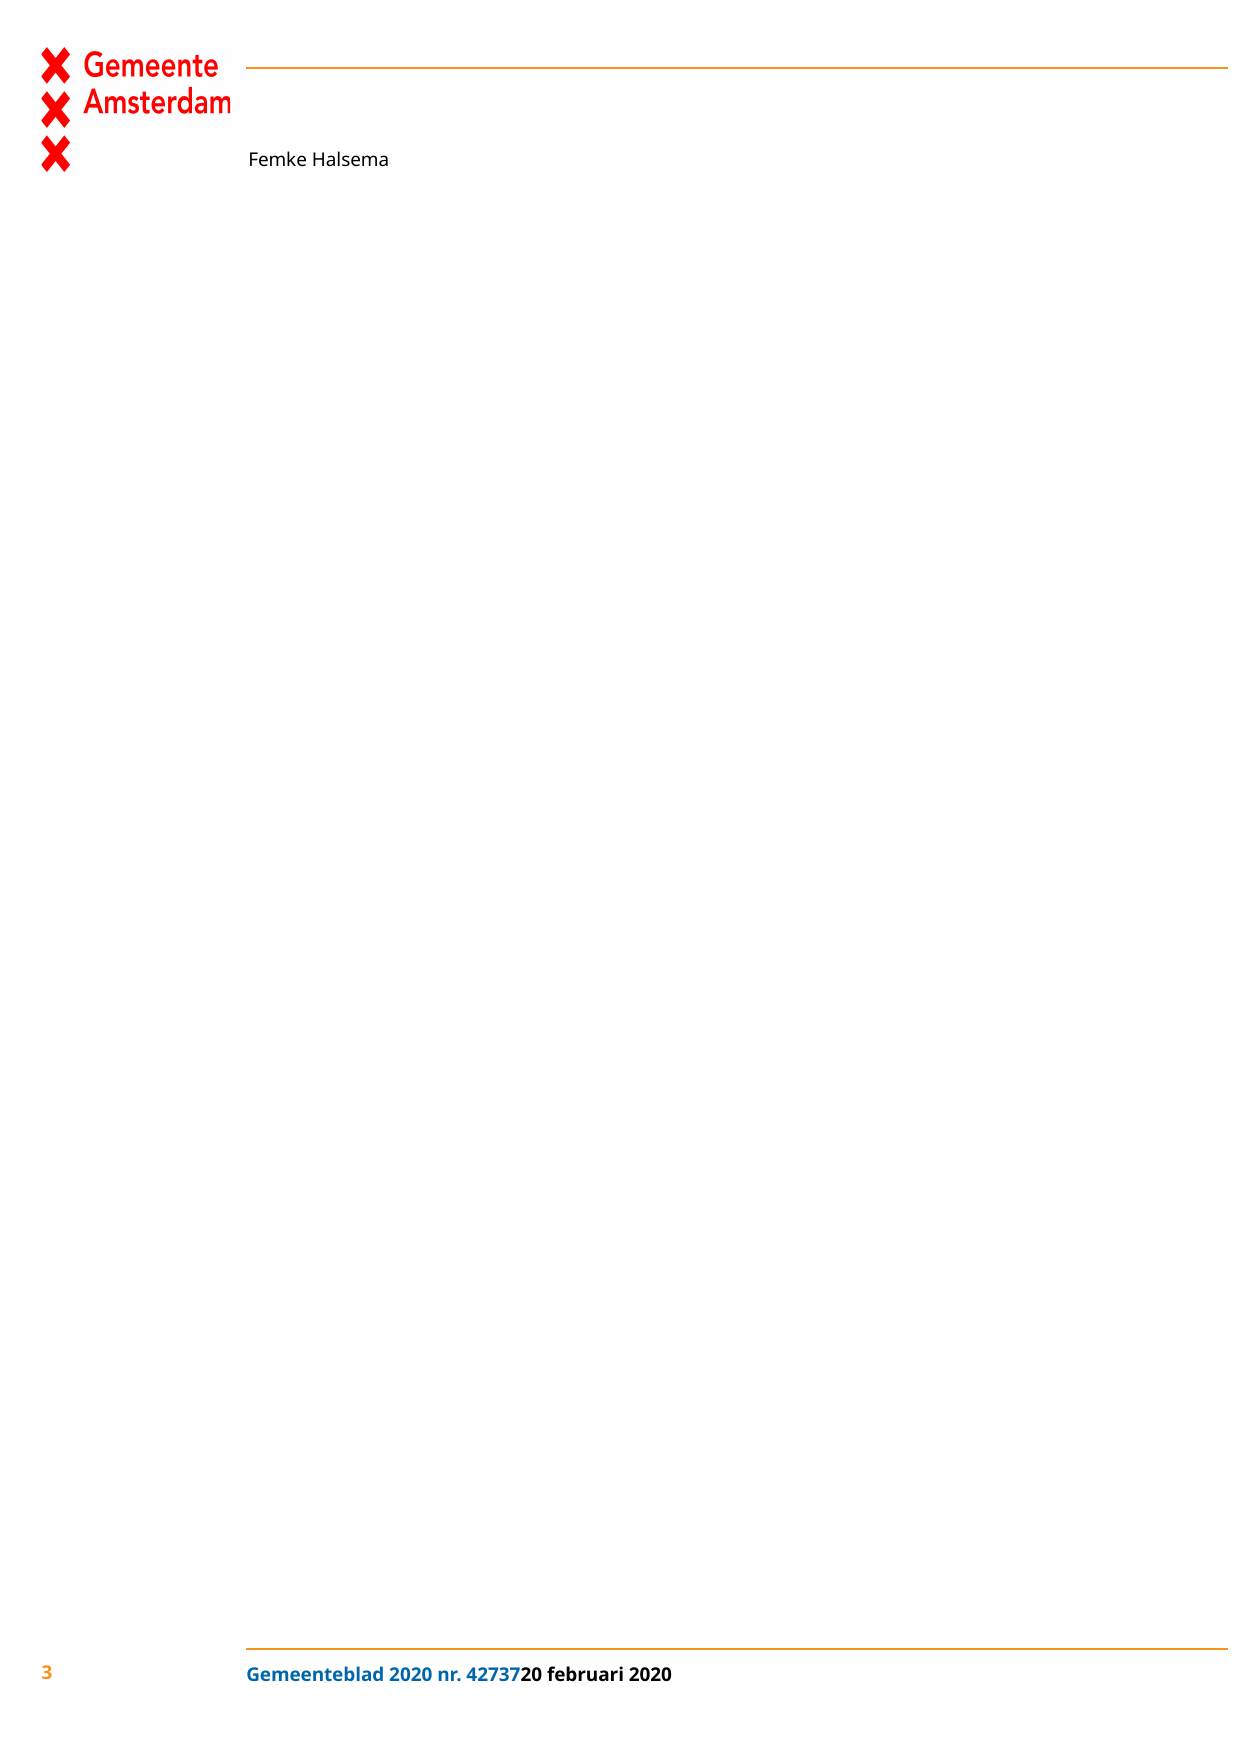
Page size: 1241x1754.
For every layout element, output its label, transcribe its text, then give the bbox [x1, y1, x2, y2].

picture [41, 47, 231, 172]
text Femke Halsema [248, 146, 1152, 172]
